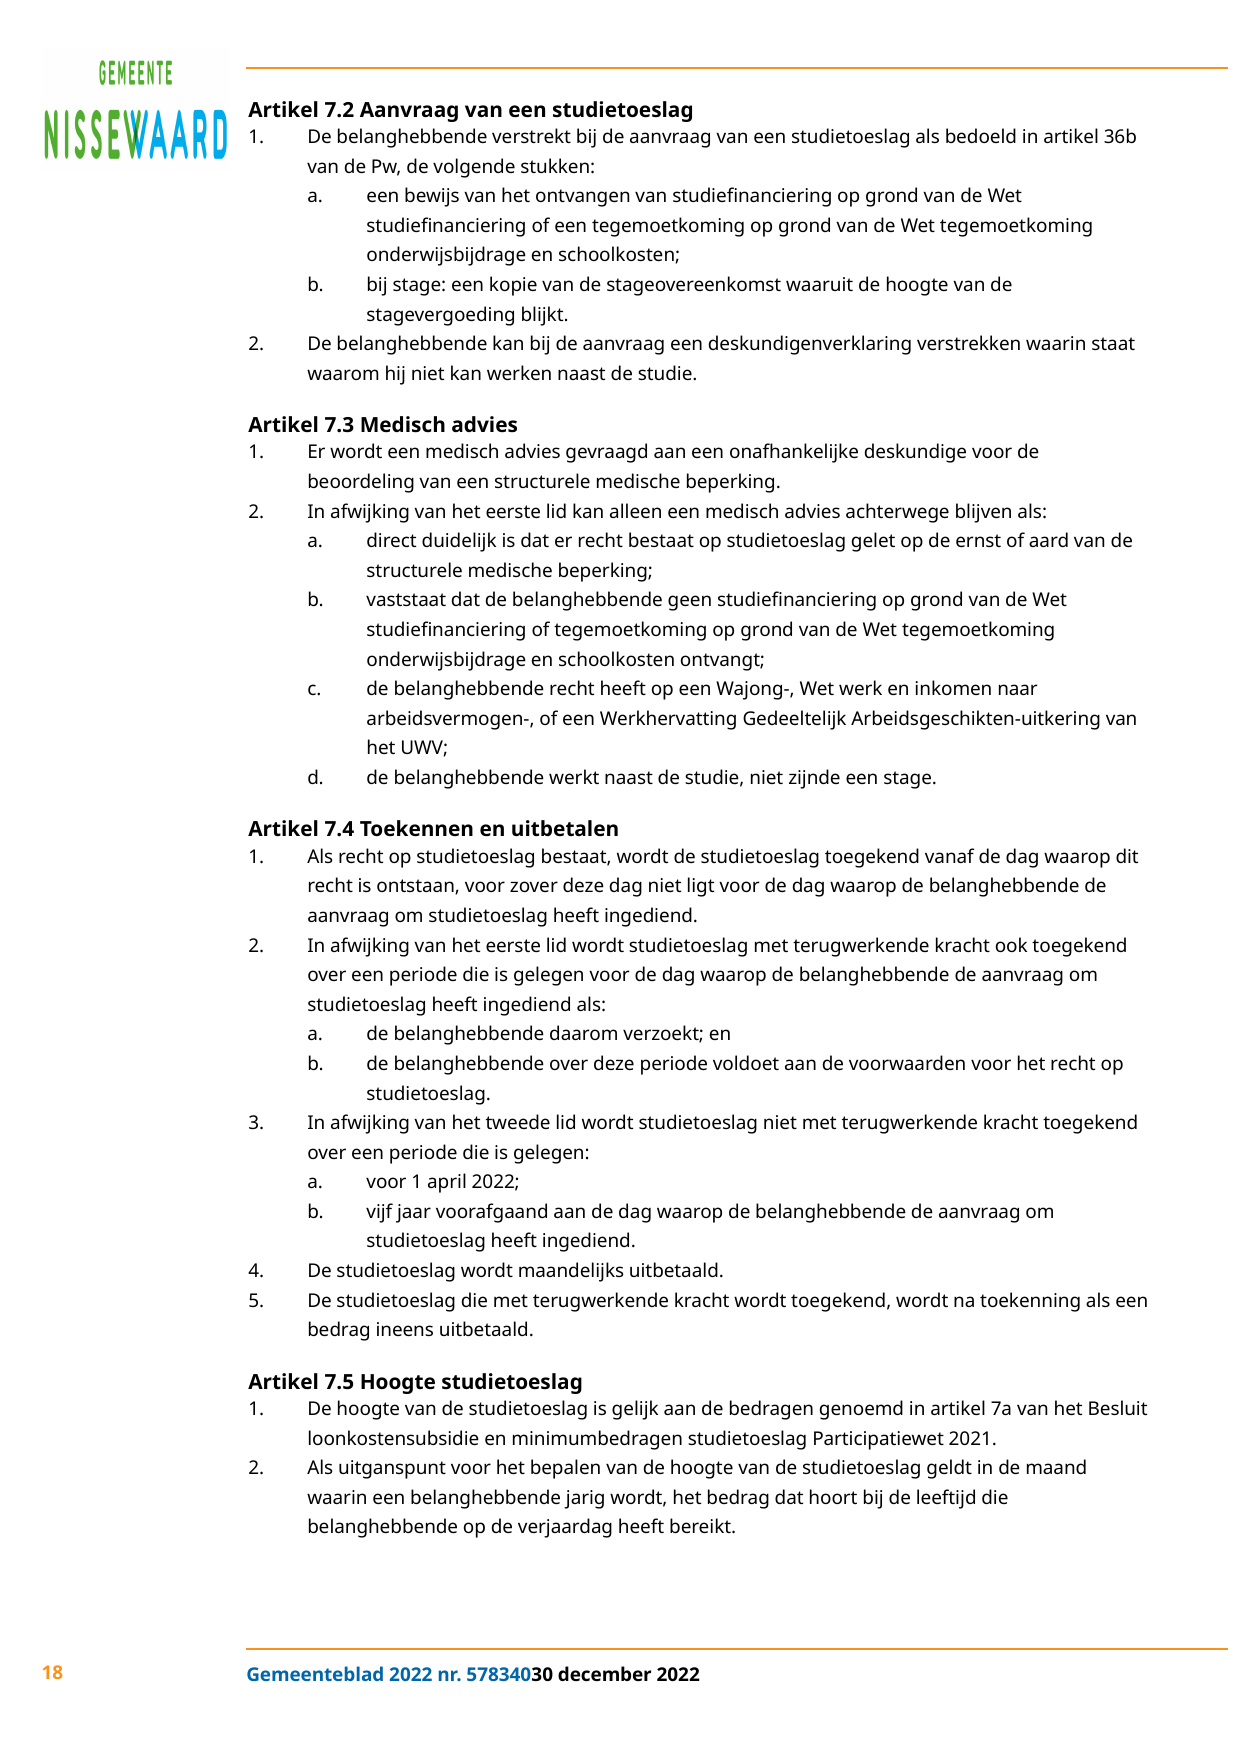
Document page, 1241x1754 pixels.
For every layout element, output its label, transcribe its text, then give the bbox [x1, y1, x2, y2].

list De belanghebbende kan bij de aanvraag een deskundigenverklaring verstrekken waarin staat waarom hij niet kan werken naast de studie. [248, 330, 1152, 386]
list de belanghebbende werkt naast de studie, niet zijnde een stage. [307, 764, 1152, 790]
list Als recht op studietoeslag bestaat, wordt de studietoeslag toegekend vanaf de dag waarop dit recht is ontstaan, voor zover deze dag niet ligt voor de dag waarop de belanghebbende de aanvraag om studietoeslag heeft ingediend. [248, 843, 1152, 928]
list De hoogte van de studietoeslag is gelijk aan de bedragen genoemd in artikel 7a van het Besluit loonkostensubsidie en minimumbedragen studietoeslag Participatiewet 2021. [248, 1395, 1152, 1451]
list In afwijking van het eerste lid wordt studietoeslag met terugwerkende kracht ook toegekend over een periode die is gelegen voor de dag waarop de belanghebbende de aanvraag om studietoeslag heeft ingediend als: [248, 932, 1152, 1017]
list vijf jaar voorafgaand aan de dag waarop de belanghebbende de aanvraag om studietoeslag heeft ingediend. [307, 1198, 1152, 1253]
list De studietoeslag wordt maandelijks uitbetaald. [248, 1257, 1152, 1283]
list een bewijs van het ontvangen van studiefinanciering op grond van de Wet studiefinanciering of een tegemoetkoming op grond van de Wet tegemoetkoming onderwijsbijdrage en schoolkosten; [307, 182, 1152, 267]
text Artikel 7.4 Toekennen en uitbetalen [248, 814, 1152, 843]
list In afwijking van het tweede lid wordt studietoeslag niet met terugwerkende kracht toegekend over een periode die is gelegen: [248, 1109, 1152, 1164]
list In afwijking van het eerste lid kan alleen een medisch advies achterwege blijven als: [248, 498, 1152, 524]
list De belanghebbende verstrekt bij de aanvraag van een studietoeslag als bedoeld in artikel 36b van de Pw, de volgende stukken: [248, 123, 1152, 178]
list vaststaat dat de belanghebbende geen studiefinanciering op grond van de Wet studiefinanciering of tegemoetkoming op grond van de Wet tegemoetkoming onderwijsbijdrage en schoolkosten ontvangt; [307, 587, 1152, 672]
picture [41, 47, 231, 172]
list de belanghebbende recht heeft op een Wajong-, Wet werk en inkomen naar arbeidsvermogen-, of een Werkhervatting Gedeeltelijk Arbeidsgeschikten-uitkering van het UWV; [307, 675, 1152, 760]
text Artikel 7.3 Medisch advies [248, 410, 1152, 439]
text Artikel 7.5 Hoogte studietoeslag [248, 1367, 1152, 1395]
list de belanghebbende over deze periode voldoet aan de voorwaarden voor het recht op studietoeslag. [307, 1050, 1152, 1105]
list Als uitganspunt voor het bepalen van de hoogte van de studietoeslag geldt in de maand waarin een belanghebbende jarig wordt, het bedrag dat hoort bij de leeftijd die belanghebbende op de verjaardag heeft bereikt. [248, 1454, 1152, 1539]
list Er wordt een medisch advies gevraagd aan een onafhankelijke deskundige voor de beoordeling van een structurele medische beperking. [248, 439, 1152, 494]
text Artikel 7.2 Aanvraag van een studietoeslag [248, 95, 1152, 123]
list voor 1 april 2022; [307, 1168, 1152, 1194]
list de belanghebbende daarom verzoekt; en [307, 1021, 1152, 1046]
list De studietoeslag die met terugwerkende kracht wordt toegekend, wordt na toekenning als een bedrag ineens uitbetaald. [248, 1287, 1152, 1342]
list bij stage: een kopie van de stageovereenkomst waaruit de hoogte van de stagevergoeding blijkt. [307, 271, 1152, 326]
list direct duidelijk is dat er recht bestaat op studietoeslag gelet op de ernst of aard van de structurele medische beperking; [307, 527, 1152, 583]
